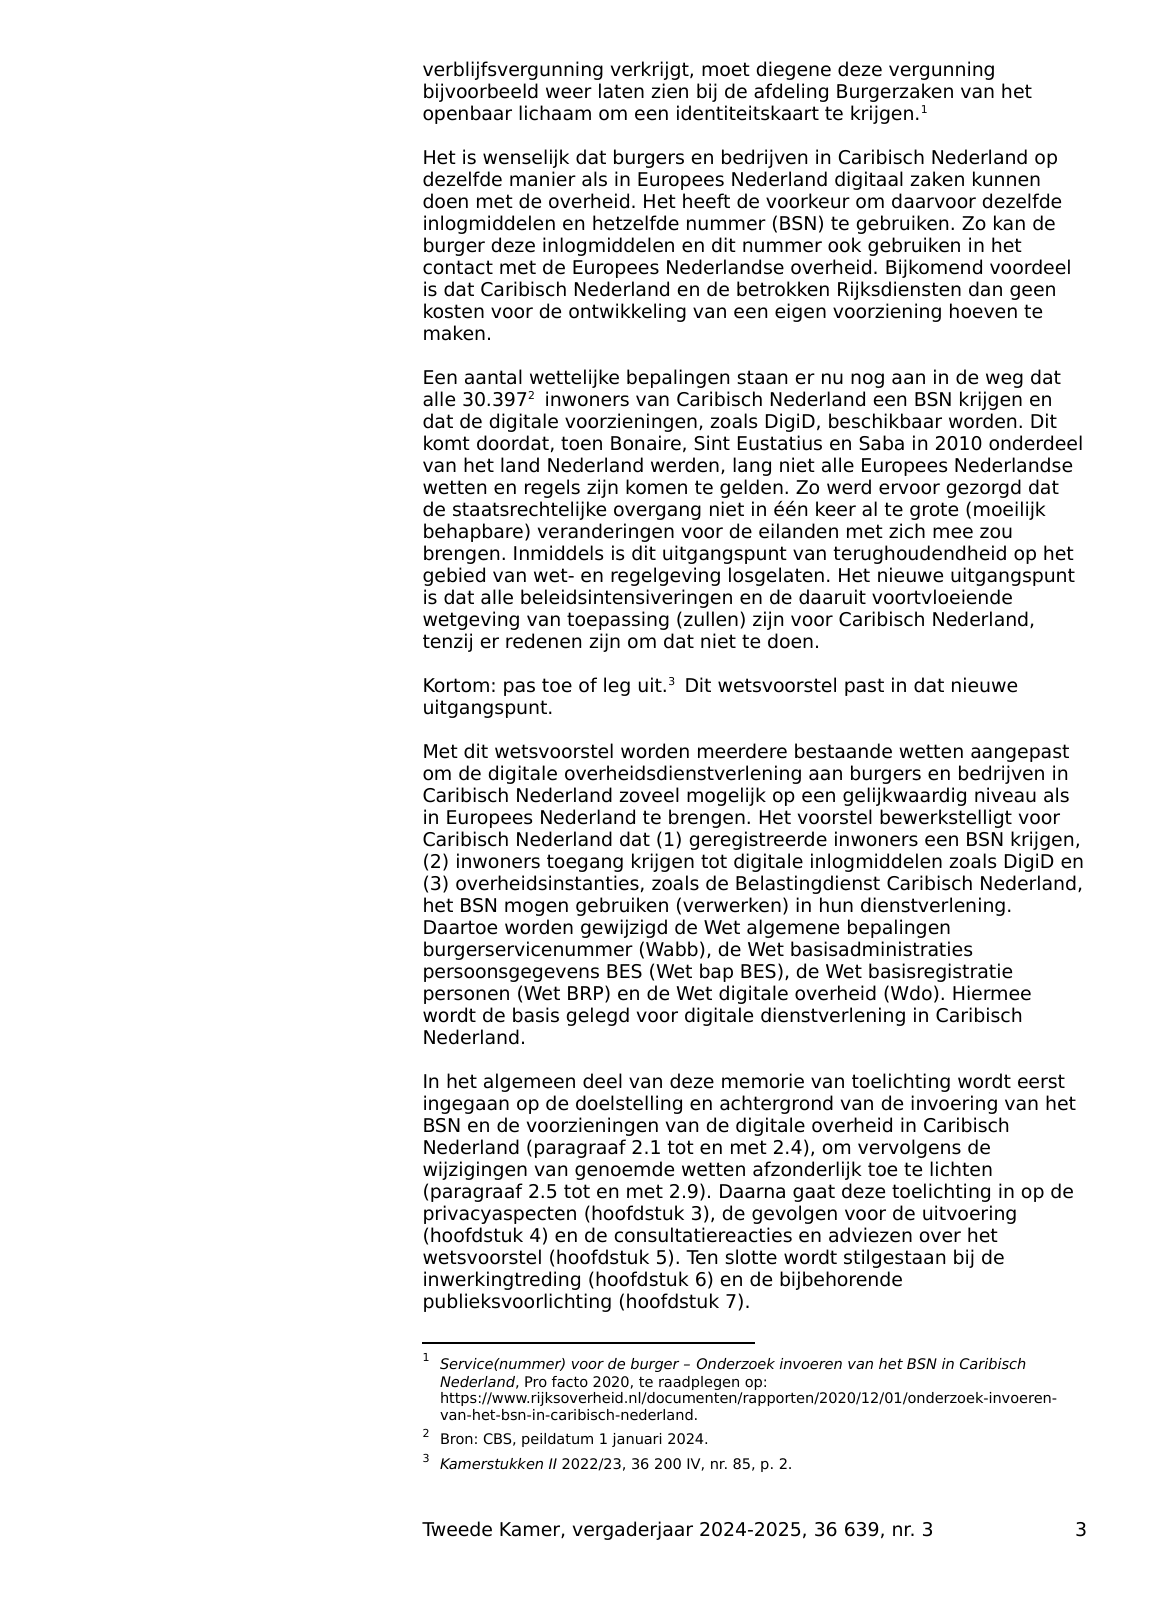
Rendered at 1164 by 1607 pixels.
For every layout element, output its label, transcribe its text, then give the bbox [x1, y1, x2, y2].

text Het is wenselijk dat burgers en bedrijven in Caribisch Nederland op dezelfde manier als in Europees Nederland digitaal zaken kunnen doen met de overheid. Het heeft de voorkeur om daarvoor dezelfde inlogmiddelen en hetzelfde nummer (BSN) te gebruiken. Zo kan de burger deze inlogmiddelen en dit nummer ook gebruiken in het contact met de Europees Nederlandse overheid. Bijkomend voordeel is dat Caribisch Nederland en de betrokken Rijksdiensten dan geen kosten voor de ontwikkeling van een eigen voorziening hoeven te maken. [422, 147, 1087, 345]
text Service(nummer) voor de burger – Onderzoek invoeren van het BSN in Caribisch Nederland, Pro facto 2020, te raadplegen op: https://www.rijksoverheid.nl/documenten/rapporten/2020/12/01/onderzoek-invoeren-van-het-bsn-in-caribisch-nederland. [422, 1352, 1087, 1424]
text Kamerstukken II 2022/23, 36 200 IV, nr. 85, p. 2. [422, 1452, 1087, 1474]
text Een aantal wettelijke bepalingen staan er nu nog aan in de weg dat alle 30.397 inwoners van Caribisch Nederland een BSN krijgen en dat de digitale voorzieningen, zoals DigiD, beschikbaar worden. Dit komt doordat, toen Bonaire, Sint Eustatius en Saba in 2010 onderdeel van het land Nederland werden, lang niet alle Europees Nederlandse wetten en regels zijn komen te gelden. Zo werd ervoor gezorgd dat de staatsrechtelijke overgang niet in één keer al te grote (moeilijk behapbare) veranderingen voor de eilanden met zich mee zou brengen. Inmiddels is dit uitgangspunt van terughoudendheid op het gebied van wet- en regelgeving losgelaten. Het nieuwe uitgangspunt is dat alle beleidsintensiveringen en de daaruit voortvloeiende wetgeving van toepassing (zullen) zijn voor Caribisch Nederland, tenzij er redenen zijn om dat niet te doen. [422, 367, 1087, 653]
text Met dit wetsvoorstel worden meerdere bestaande wetten aangepast om de digitale overheidsdienstverlening aan burgers en bedrijven in Caribisch Nederland zoveel mogelijk op een gelijkwaardig niveau als in Europees Nederland te brengen. Het voorstel bewerkstelligt voor Caribisch Nederland dat (1) geregistreerde inwoners een BSN krijgen, (2) inwoners toegang krijgen tot digitale inlogmiddelen zoals DigiD en (3) overheidsinstanties, zoals de Belastingdienst Caribisch Nederland, het BSN mogen gebruiken (verwerken) in hun dienstverlening. Daartoe worden gewijzigd de Wet algemene bepalingen burgerservicenummer (Wabb), de Wet basisadministraties persoonsgegevens BES (Wet bap BES), de Wet basisregistratie personen (Wet BRP) en de Wet digitale overheid (Wdo). Hiermee wordt de basis gelegd voor digitale dienstverlening in Caribisch Nederland. [422, 741, 1087, 1049]
text Kortom: pas toe of leg uit. Dit wetsvoorstel past in dat nieuwe uitgangspunt. [422, 675, 1087, 719]
text In het algemeen deel van deze memorie van toelichting wordt eerst ingegaan op de doelstelling en achtergrond van de invoering van het BSN en de voorzieningen van de digitale overheid in Caribisch Nederland (paragraaf 2.1 tot en met 2.4), om vervolgens de wijzigingen van genoemde wetten afzonderlijk toe te lichten (paragraaf 2.5 tot en met 2.9). Daarna gaat deze toelichting in op de privacyaspecten (hoofdstuk 3), de gevolgen voor de uitvoering (hoofdstuk 4) en de consultatiereacties en adviezen over het wetsvoorstel (hoofdstuk 5). Ten slotte wordt stilgestaan bij de inwerkingtreding (hoofdstuk 6) en de bijbehorende publieksvoorlichting (hoofdstuk 7). [422, 1071, 1087, 1313]
text Bron: CBS, peildatum 1 januari 2024. [422, 1427, 1087, 1449]
text verblijfsvergunning verkrijgt, moet diegene deze vergunning bijvoorbeeld weer laten zien bij de afdeling Burgerzaken van het openbaar lichaam om een identiteitskaart te krijgen. [422, 59, 1087, 125]
